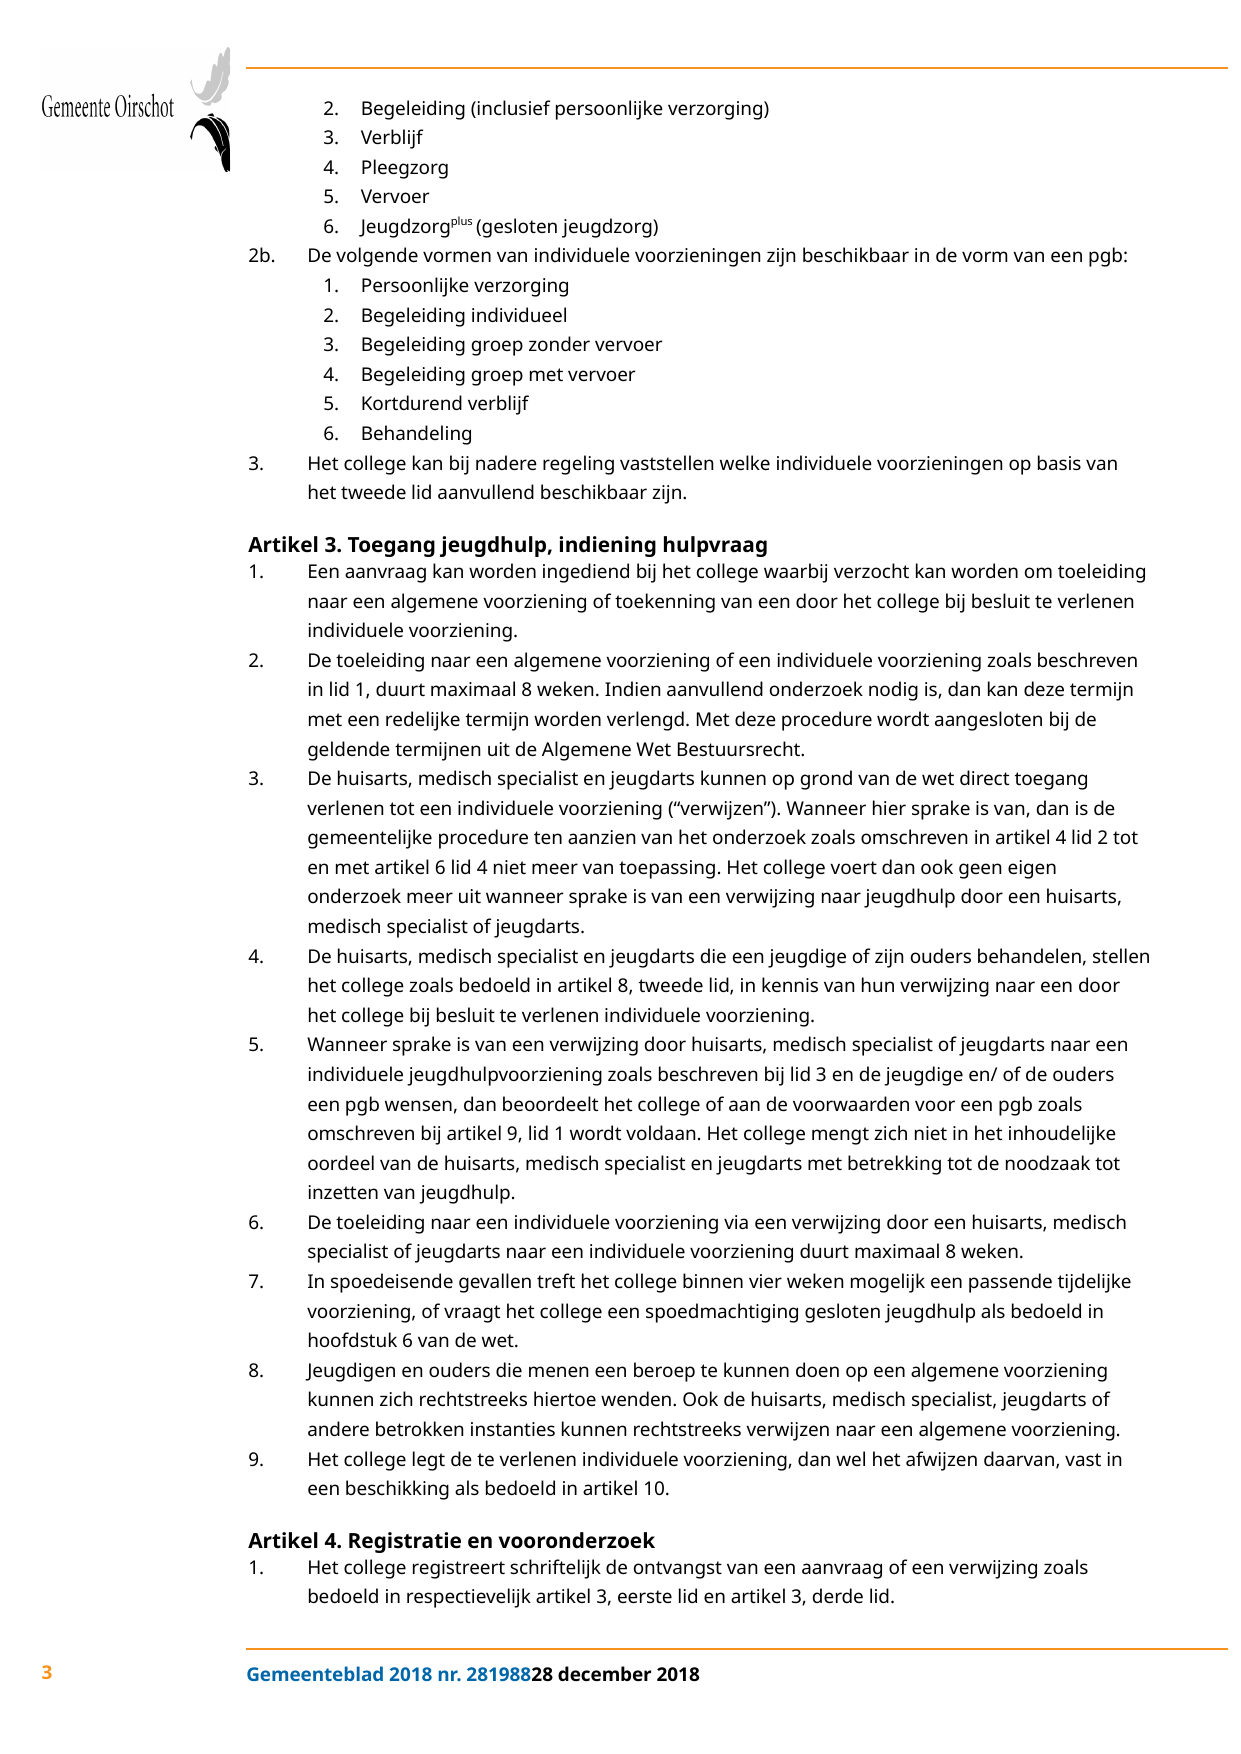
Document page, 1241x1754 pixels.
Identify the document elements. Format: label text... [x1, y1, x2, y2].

text Artikel 4. Registratie en vooronderzoek [248, 1526, 1152, 1554]
list De huisarts, medisch specialist en jeugdarts kunnen op grond van de wet direct toegang verlenen tot een individuele voorziening (“verwijzen”). Wanneer hier sprake is van, dan is de gemeentelijke procedure ten aanzien van het onderzoek zoals omschreven in artikel 4 lid 2 tot en met artikel 6 lid 4 niet meer van toepassing. Het college voert dan ook geen eigen onderzoek meer uit wanneer sprake is van een verwijzing naar jeugdhulp door een huisarts, medisch specialist of jeugdarts. [248, 765, 1152, 939]
text Artikel 3. Toegang jeugdhulp, indiening hulpvraag [248, 530, 1152, 558]
list Het college legt de te verlenen individuele voorziening, dan wel het afwijzen daarvan, vast in een beschikking als bedoeld in artikel 10. [248, 1446, 1152, 1501]
list De toeleiding naar een algemene voorziening of een individuele voorziening zoals beschreven in lid 1, duurt maximaal 8 weken. Indien aanvullend onderzoek nodig is, dan kan deze termijn met een redelijke termijn worden verlengd. Met deze procedure wordt aangesloten bij de geldende termijnen uit de Algemene Wet Bestuursrecht. [248, 647, 1152, 761]
list De toeleiding naar een individuele voorziening via een verwijzing door een huisarts, medisch specialist of jeugdarts naar een individuele voorziening duurt maximaal 8 weken. [248, 1209, 1152, 1264]
list Vervoer [323, 183, 1152, 209]
list Jeugdigen en ouders die menen een beroep te kunnen doen op een algemene voorziening kunnen zich rechtstreeks hiertoe wenden. Ook de huisarts, medisch specialist, jeugdarts of andere betrokken instanties kunnen rechtstreeks verwijzen naar een algemene voorziening. [248, 1357, 1152, 1442]
list De huisarts, medisch specialist en jeugdarts die een jeugdige of zijn ouders behandelen, stellen het college zoals bedoeld in artikel 8, tweede lid, in kennis van hun verwijzing naar een door het college bij besluit te verlenen individuele voorziening. [248, 943, 1152, 1028]
list Het college kan bij nadere regeling vaststellen welke individuele voorzieningen op basis van het tweede lid aanvullend beschikbaar zijn. [248, 450, 1152, 505]
list Verblijf [323, 124, 1152, 150]
list Begeleiding groep met vervoer [323, 361, 1152, 387]
list De volgende vormen van individuele voorzieningen zijn beschikbaar in de vorm van een pgb: [248, 243, 1152, 268]
list Begeleiding groep zonder vervoer [323, 331, 1152, 357]
list Begeleiding (inclusief persoonlijke verzorging) [323, 95, 1152, 121]
list Het college registreert schriftelijk de ontvangst van een aanvraag of een verwijzing zoals bedoeld in respectievelijk artikel 3, eerste lid en artikel 3, derde lid. [248, 1554, 1152, 1609]
list Begeleiding individueel [323, 302, 1152, 328]
list Kortdurend verblijf [323, 391, 1152, 416]
list Behandeling [323, 420, 1152, 446]
list Wanneer sprake is van een verwijzing door huisarts, medisch specialist of jeugdarts naar een individuele jeugdhulpvoorziening zoals beschreven bij lid 3 en de jeugdige en/ of de ouders een pgb wensen, dan beoordeelt het college of aan de voorwaarden voor een pgb zoals omschreven bij artikel 9, lid 1 wordt voldaan. Het college mengt zich niet in het inhoudelijke oordeel van de huisarts, medisch specialist en jeugdarts met betrekking tot de noodzaak tot inzetten van jeugdhulp. [248, 1032, 1152, 1205]
list Jeugdzorgplus (gesloten jeugdzorg) [323, 213, 1152, 239]
picture [41, 47, 231, 172]
list In spoedeisende gevallen treft het college binnen vier weken mogelijk een passende tijdelijke voorziening, of vraagt het college een spoedmachtiging gesloten jeugdhulp als bedoeld in hoofdstuk 6 van de wet. [248, 1268, 1152, 1353]
list Pleegzorg [323, 154, 1152, 180]
list Een aanvraag kan worden ingediend bij het college waarbij verzocht kan worden om toeleiding naar een algemene voorziening of toekenning van een door het college bij besluit te verlenen individuele voorziening. [248, 558, 1152, 643]
list Persoonlijke verzorging [323, 272, 1152, 298]
